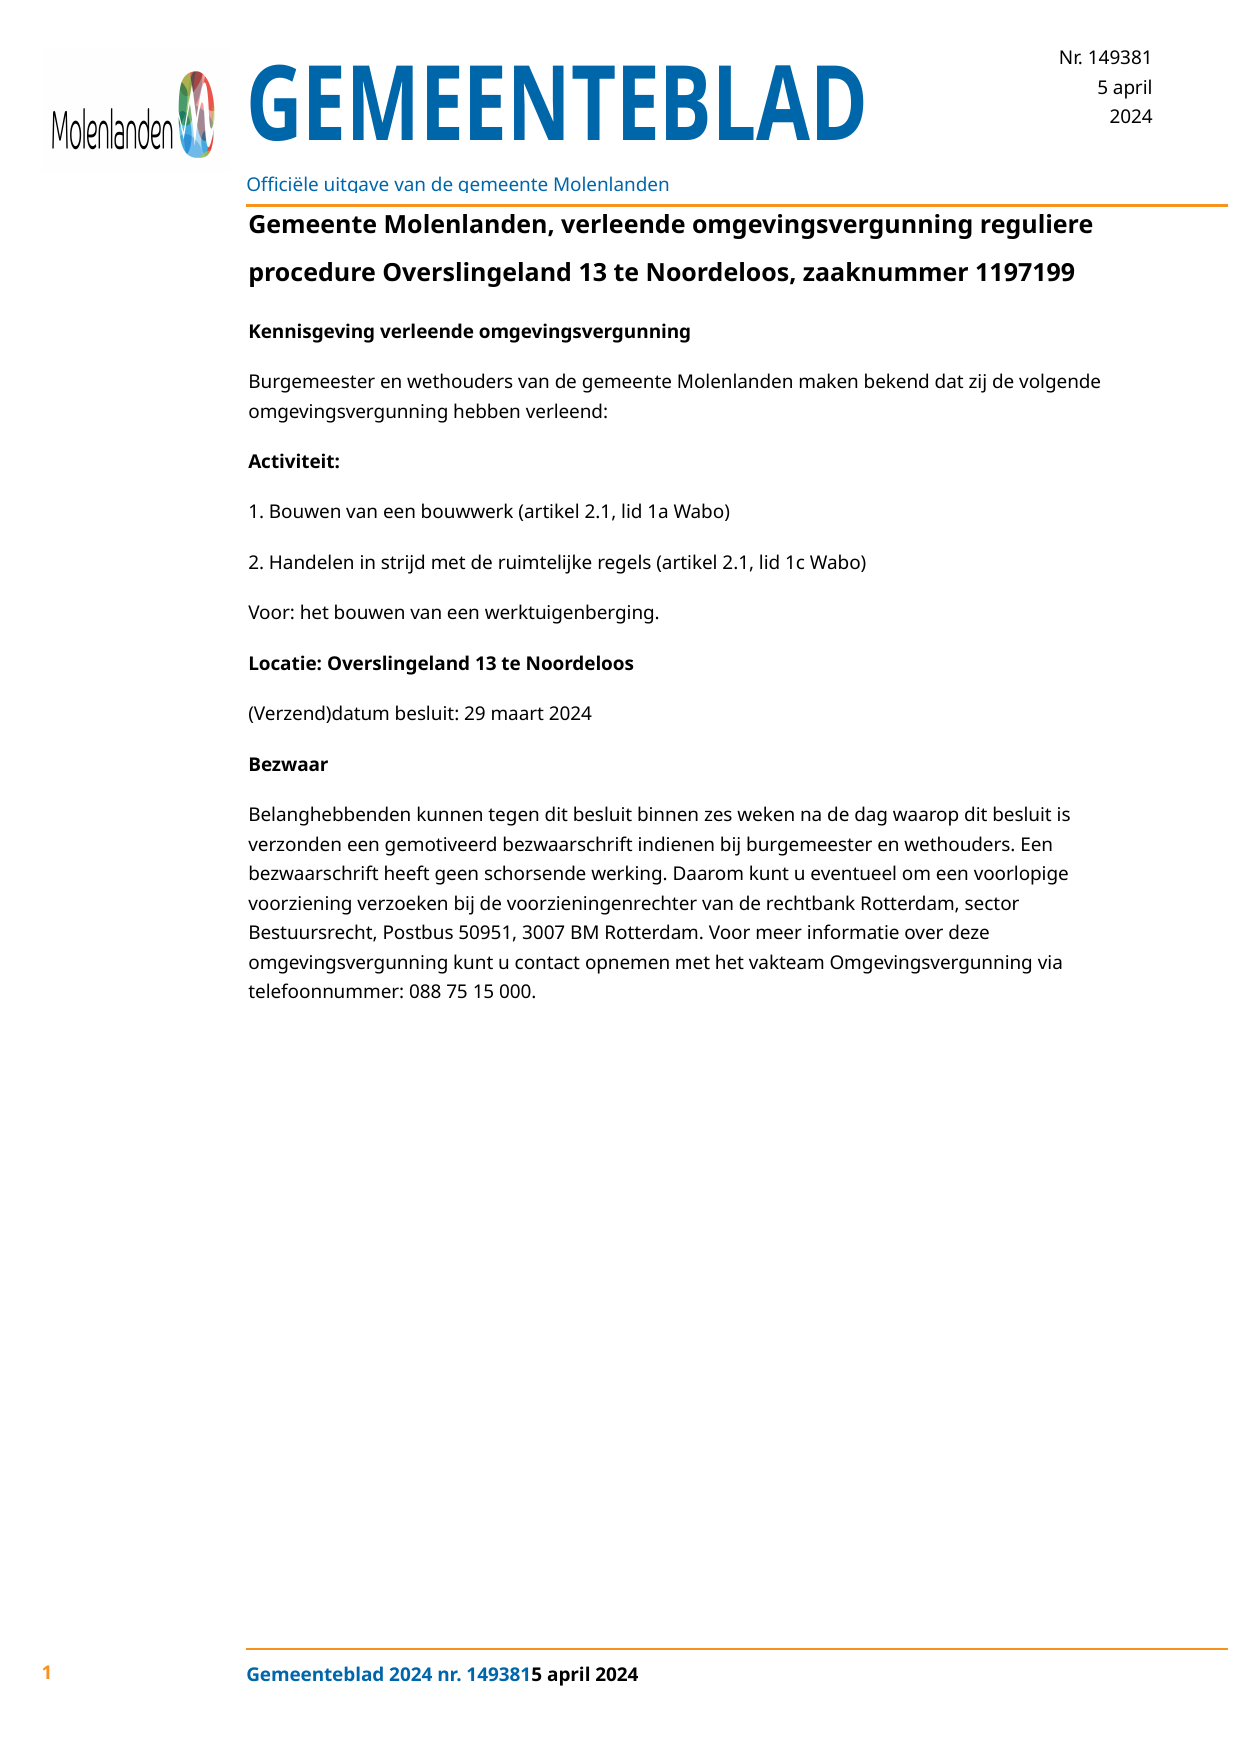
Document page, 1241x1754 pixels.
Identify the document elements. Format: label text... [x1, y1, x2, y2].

text Gemeente Molenlanden, verleende omgevingsvergunning reguliere procedure Overslingeland 13 te Noordeloos, zaaknummer 1197199 [248, 207, 1152, 288]
text Locatie: Overslingeland 13 te Noordeloos [248, 650, 1152, 676]
text (Verzend)datum besluit: 29 maart 2024 [248, 700, 1152, 726]
picture [41, 47, 231, 172]
text Voor: het bouwen van een werktuigenberging. [248, 599, 1152, 625]
text Bezwaar [248, 751, 1152, 777]
text Burgemeester en wethouders van de gemeente Molenlanden maken bekend dat zij de volgende omgevingsvergunning hebben verleend: [248, 368, 1152, 424]
text Activiteit: [248, 448, 1152, 474]
text Belanghebbenden kunnen tegen dit besluit binnen zes weken na de dag waarop dit besluit is verzonden een gemotiveerd bezwaarschrift indienen bij burgemeester en wethouders. Een bezwaarschrift heeft geen schorsende werking. Daarom kunt u eventueel om een voorlopige voorziening verzoeken bij de voorzieningenrechter van de rechtbank Rotterdam, sector Bestuursrecht, Postbus 50951, 3007 BM Rotterdam. Voor meer informatie over deze omgevingsvergunning kunt u contact opnemen met het vakteam Omgevingsvergunning via telefoonnummer: 088 75 15 000. [248, 801, 1152, 1004]
text 1. Bouwen van een bouwwerk (artikel 2.1, lid 1a Wabo) [248, 499, 1152, 524]
text 2. Handelen in strijd met de ruimtelijke regels (artikel 2.1, lid 1c Wabo) [248, 549, 1152, 575]
text Kennisgeving verleende omgevingsvergunning [248, 318, 1152, 344]
